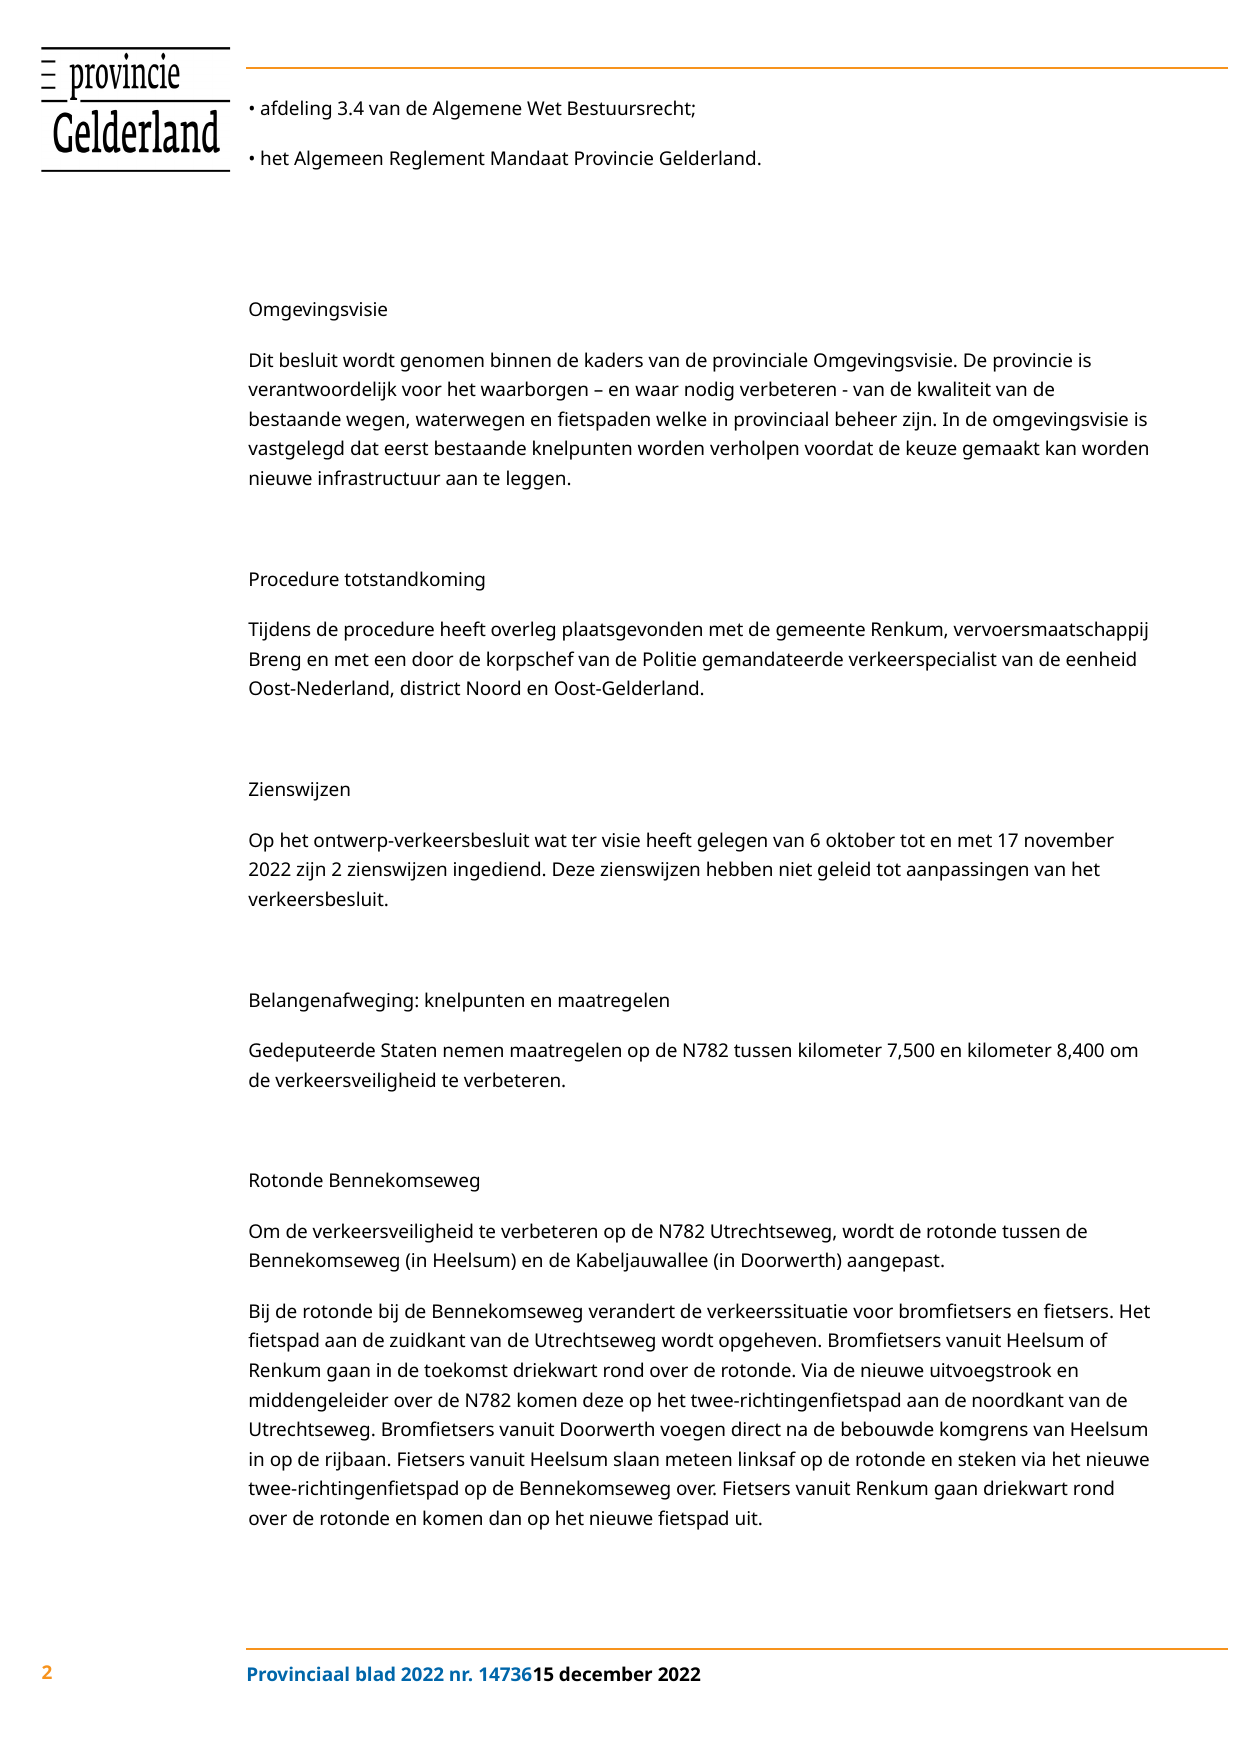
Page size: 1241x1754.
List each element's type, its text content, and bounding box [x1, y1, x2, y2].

text • het Algemeen Reglement Mandaat Provincie Gelderland. [248, 145, 1152, 171]
text Zienswijzen [248, 776, 1152, 802]
text Procedure totstandkoming [248, 566, 1152, 592]
text Bij de rotonde bij de Bennekomseweg verandert de verkeerssituatie voor bromfietsers en fietsers. Het fietspad aan de zuidkant van de Utrechtseweg wordt opgeheven. Bromfietsers vanuit Heelsum of Renkum gaan in de toekomst driekwart rond over de rotonde. Via de nieuwe uitvoegstrook en middengeleider over de N782 komen deze op het twee-richtingenfietspad aan de noordkant van de Utrechtseweg. Bromfietsers vanuit Doorwerth voegen direct na de bebouwde komgrens van Heelsum in op de rijbaan. Fietsers vanuit Heelsum slaan meteen linksaf op de rotonde en steken via het nieuwe twee-richtingenfietspad op de Bennekomseweg over. Fietsers vanuit Renkum gaan driekwart rond over de rotonde en komen dan op het nieuwe fietspad uit. [248, 1298, 1152, 1531]
text Tijdens de procedure heeft overleg plaatsgevonden met de gemeente Renkum, vervoersmaatschappij Breng en met een door de korpschef van de Politie gemandateerde verkeerspecialist van de eenheid Oost-Nederland, district Noord en Oost-Gelderland. [248, 616, 1152, 701]
text Omgevingsvisie [248, 296, 1152, 322]
text Op het ontwerp-verkeersbesluit wat ter visie heeft gelegen van 6 oktober tot en met 17 november 2022 zijn 2 zienswijzen ingediend. Deze zienswijzen hebben niet geleid tot aanpassingen van het verkeersbesluit. [248, 827, 1152, 912]
picture [41, 47, 231, 172]
text • afdeling 3.4 van de Algemene Wet Bestuursrecht; [248, 95, 1152, 121]
text Om de verkeersveiligheid te verbeteren op de N782 Utrechtseweg, wordt de rotonde tussen de Bennekomseweg (in Heelsum) en de Kabeljauwallee (in Doorwerth) aangepast. [248, 1218, 1152, 1273]
text Belangenafweging: knelpunten en maatregelen [248, 987, 1152, 1013]
text Rotonde Bennekomseweg [248, 1168, 1152, 1193]
text Dit besluit wordt genomen binnen de kaders van de provinciale Omgevingsvisie. De provincie is verantwoordelijk voor het waarborgen – en waar nodig verbeteren - van de kwaliteit van de bestaande wegen, waterwegen en fietspaden welke in provinciaal beheer zijn. In de omgevingsvisie is vastgelegd dat eerst bestaande knelpunten worden verholpen voordat de keuze gemaakt kan worden nieuwe infrastructuur aan te leggen. [248, 347, 1152, 491]
text Gedeputeerde Staten nemen maatregelen op de N782 tussen kilometer 7,500 en kilometer 8,400 om de verkeersveiligheid te verbeteren. [248, 1037, 1152, 1093]
